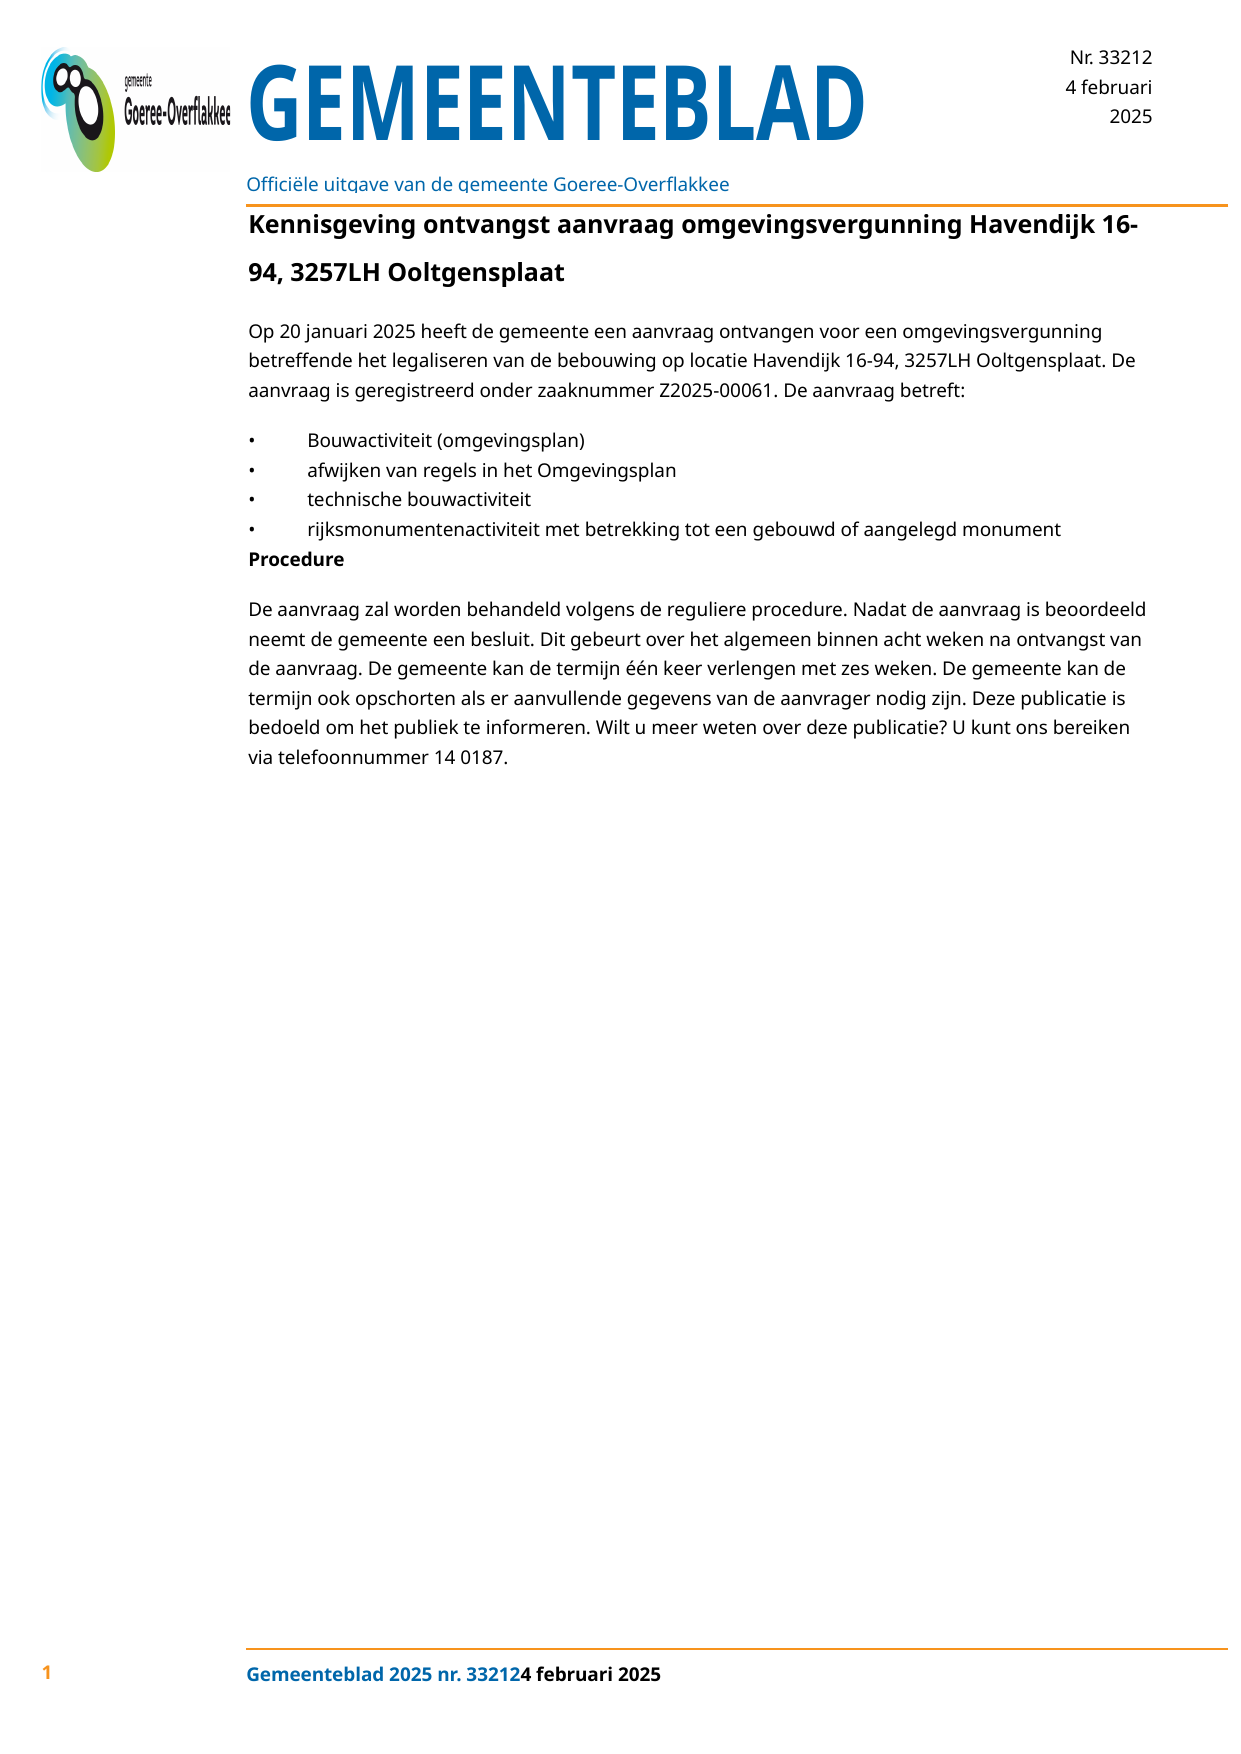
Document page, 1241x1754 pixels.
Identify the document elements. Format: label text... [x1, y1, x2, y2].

list Bouwactiviteit (omgevingsplan) [248, 427, 1152, 453]
list afwijken van regels in het Omgevingsplan [248, 457, 1152, 483]
text Procedure [248, 546, 1152, 572]
list rijksmonumentenactiviteit met betrekking tot een gebouwd of aangelegd monument [248, 516, 1152, 542]
list technische bouwactiviteit [248, 487, 1152, 512]
text De aanvraag zal worden behandeld volgens de reguliere procedure. Nadat de aanvraag is beoordeeld neemt de gemeente een besluit. Dit gebeurt over het algemeen binnen acht weken na ontvangst van de aanvraag. De gemeente kan de termijn één keer verlengen met zes weken. De gemeente kan de termijn ook opschorten als er aanvullende gegevens van de aanvrager nodig zijn. Deze publicatie is bedoeld om het publiek te informeren. Wilt u meer weten over deze publicatie? U kunt ons bereiken via telefoonnummer 14 0187. [248, 596, 1152, 770]
picture [41, 47, 231, 172]
text Op 20 januari 2025 heeft de gemeente een aanvraag ontvangen voor een omgevingsvergunning betreffende het legaliseren van de bebouwing op locatie Havendijk 16-94, 3257LH Ooltgensplaat. De aanvraag is geregistreerd onder zaaknummer Z2025-00061. De aanvraag betreft: [248, 318, 1152, 403]
text Kennisgeving ontvangst aanvraag omgevingsvergunning Havendijk 16-94, 3257LH Ooltgensplaat [248, 207, 1152, 288]
